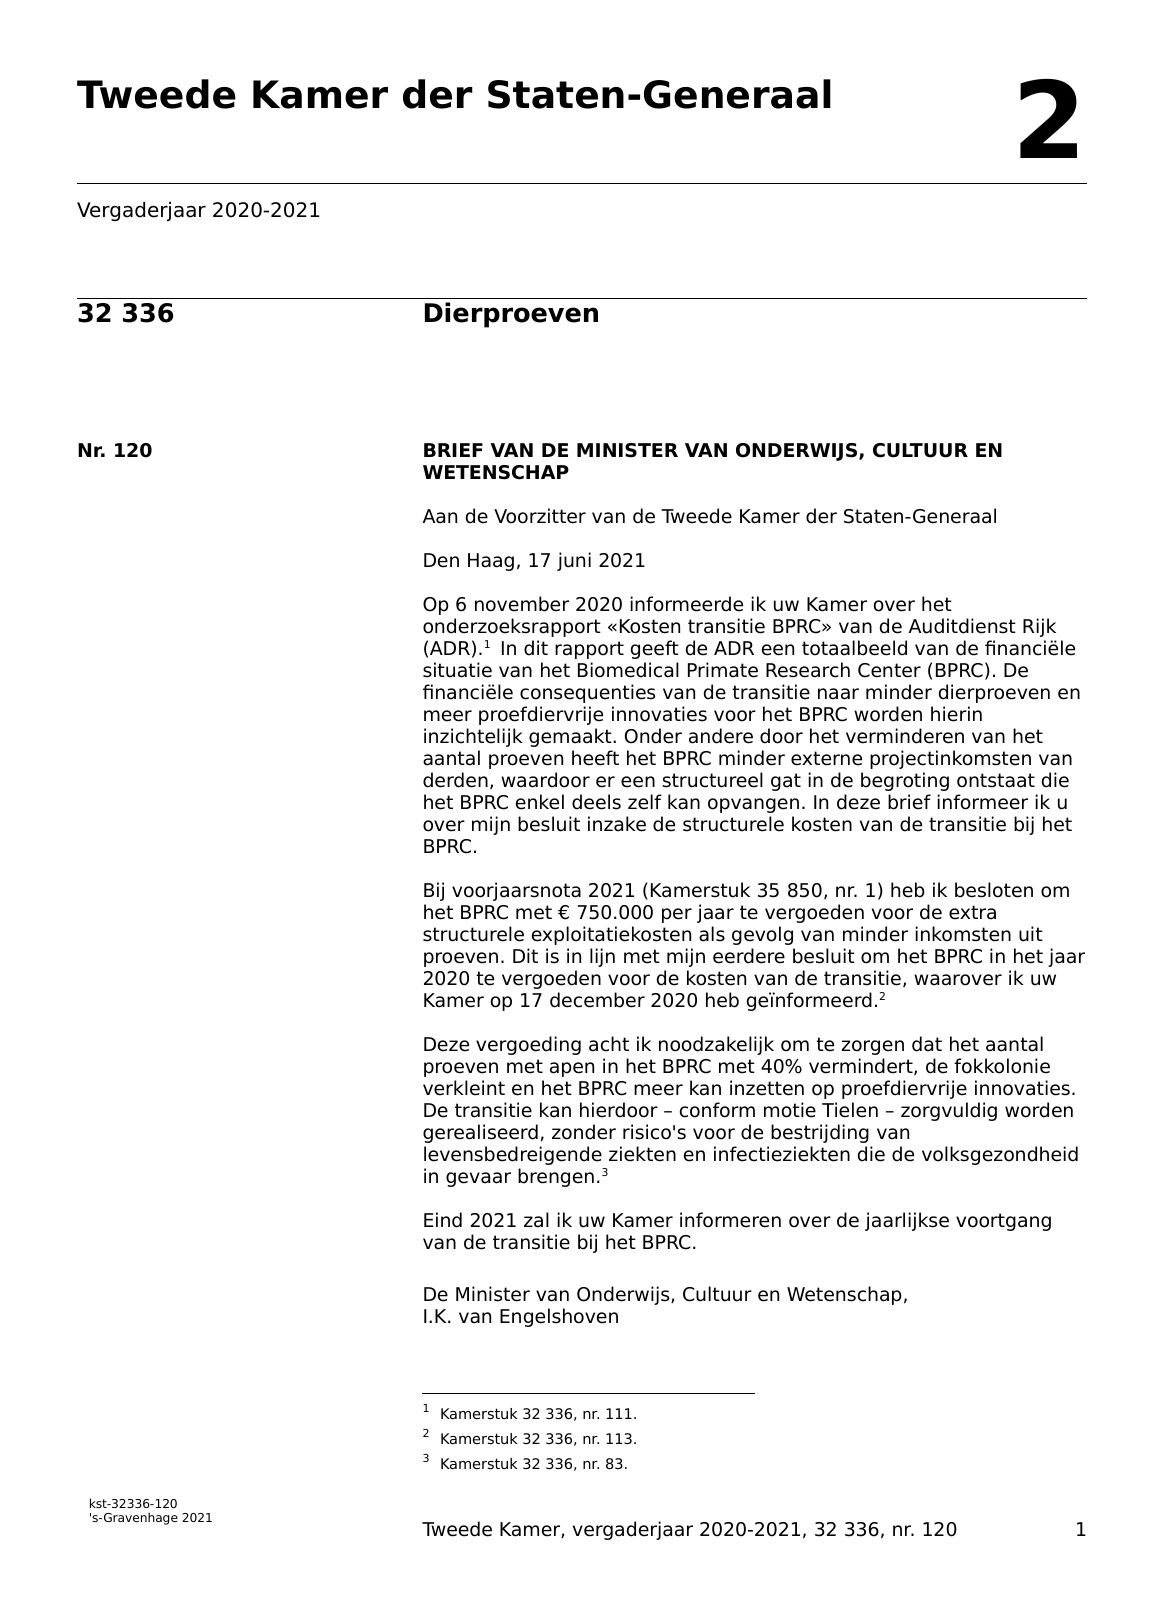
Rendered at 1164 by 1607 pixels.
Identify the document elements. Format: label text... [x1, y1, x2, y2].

text Kamerstuk 32 336, nr. 113. [422, 1427, 1087, 1449]
text Kamerstuk 32 336, nr. 111. [422, 1402, 1087, 1424]
text Bij voorjaarsnota 2021 (Kamerstuk 35 850, nr. 1) heb ik besloten om het BPRC met € 750.000 per jaar te vergoeden voor de extra structurele exploitatiekosten als gevolg van minder inkomsten uit proeven. Dit is in lijn met mijn eerdere besluit om het BPRC in het jaar 2020 te vergoeden voor de kosten van de transitie, waarover ik uw Kamer op 17 december 2020 heb geïnformeerd. [422, 880, 1087, 1012]
table_header Tweede Kamer der Staten-Generaal [77, 59, 886, 183]
text kst-32336-120 [88, 1497, 323, 1511]
text De Minister van Onderwijs, Cultuur en Wetenschap, I.K. van Engelshoven [422, 1284, 1087, 1328]
text Kamerstuk 32 336, nr. 83. [422, 1452, 1087, 1474]
subtitle 32 336 Dierproeven [77, 299, 1087, 329]
subtitle Nr. 120 BRIEF VAN DE MINISTER VAN ONDERWIJS, CULTUUR EN WETENSCHAP [77, 440, 1087, 484]
table_cell Vergaderjaar 2020-2021 [77, 184, 1087, 298]
text Den Haag, 17 juni 2021 [422, 550, 1087, 572]
table_header 2 [886, 59, 1087, 183]
text Eind 2021 zal ik uw Kamer informeren over de jaarlijkse voortgang van de transitie bij het BPRC. [422, 1210, 1087, 1254]
text Aan de Voorzitter van de Tweede Kamer der Staten-Generaal [422, 506, 1087, 528]
text 's-Gravenhage 2021 [88, 1511, 323, 1525]
text Deze vergoeding acht ik noodzakelijk om te zorgen dat het aantal proeven met apen in het BPRC met 40% vermindert, de fokkolonie verkleint en het BPRC meer kan inzetten op proefdiervrije innovaties. De transitie kan hierdoor – conform motie Tielen – zorgvuldig worden gerealiseerd, zonder risico's voor de bestrijding van levensbedreigende ziekten en infectieziekten die de volksgezondheid in gevaar brengen. [422, 1034, 1087, 1188]
text Op 6 november 2020 informeerde ik uw Kamer over het onderzoeksrapport «Kosten transitie BPRC» van de Auditdienst Rijk (ADR). In dit rapport geeft de ADR een totaalbeeld van de financiële situatie van het Biomedical Primate Research Center (BPRC). De financiële consequenties van de transitie naar minder dierproeven en meer proefdiervrije innovaties voor het BPRC worden hierin inzichtelijk gemaakt. Onder andere door het verminderen van het aantal proeven heeft het BPRC minder externe projectinkomsten van derden, waardoor er een structureel gat in de begroting ontstaat die het BPRC enkel deels zelf kan opvangen. In deze brief informeer ik u over mijn besluit inzake de structurele kosten van de transitie bij het BPRC. [422, 594, 1087, 858]
